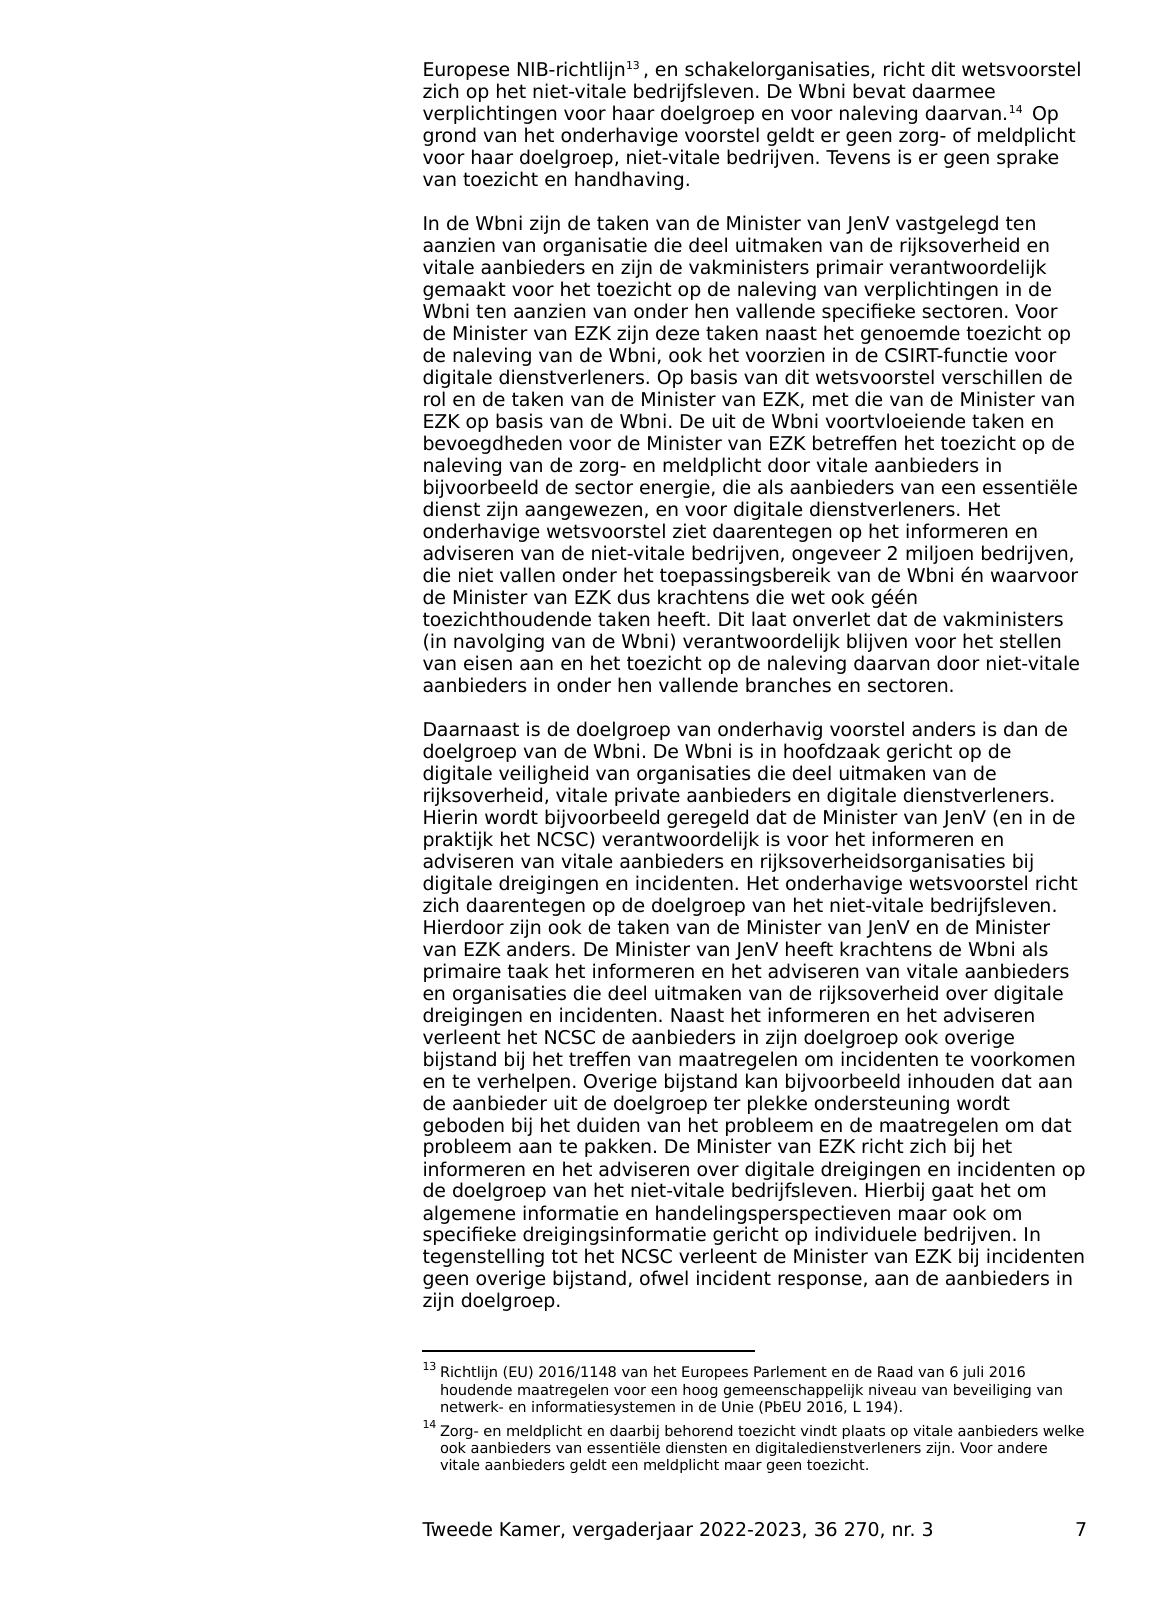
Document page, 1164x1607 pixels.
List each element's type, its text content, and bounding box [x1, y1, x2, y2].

text Europese NIB-richtlijn, en schakelorganisaties, richt dit wetsvoorstel zich op het niet-vitale bedrijfsleven. De Wbni bevat daarmee verplichtingen voor haar doelgroep en voor naleving daarvan. Op grond van het onderhavige voorstel geldt er geen zorg- of meldplicht voor haar doelgroep, niet-vitale bedrijven. Tevens is er geen sprake van toezicht en handhaving. [422, 59, 1087, 191]
text Zorg- en meldplicht en daarbij behorend toezicht vindt plaats op vitale aanbieders welke ook aanbieders van essentiële diensten en digitaledienstverleners zijn. Voor andere vitale aanbieders geldt een meldplicht maar geen toezicht. [422, 1418, 1087, 1474]
text Daarnaast is de doelgroep van onderhavig voorstel anders is dan de doelgroep van de Wbni. De Wbni is in hoofdzaak gericht op de digitale veiligheid van organisaties die deel uitmaken van de rijksoverheid, vitale private aanbieders en digitale dienstverleners. Hierin wordt bijvoorbeeld geregeld dat de Minister van JenV (en in de praktijk het NCSC) verantwoordelijk is voor het informeren en adviseren van vitale aanbieders en rijksoverheidsorganisaties bij digitale dreigingen en incidenten. Het onderhavige wetsvoorstel richt zich daarentegen op de doelgroep van het niet-vitale bedrijfsleven. Hierdoor zijn ook de taken van de Minister van JenV en de Minister van EZK anders. De Minister van JenV heeft krachtens de Wbni als primaire taak het informeren en het adviseren van vitale aanbieders en organisaties die deel uitmaken van de rijksoverheid over digitale dreigingen en incidenten. Naast het informeren en het adviseren verleent het NCSC de aanbieders in zijn doelgroep ook overige bijstand bij het treffen van maatregelen om incidenten te voorkomen en te verhelpen. Overige bijstand kan bijvoorbeeld inhouden dat aan de aanbieder uit de doelgroep ter plekke ondersteuning wordt geboden bij het duiden van het probleem en de maatregelen om dat probleem aan te pakken. De Minister van EZK richt zich bij het informeren en het adviseren over digitale dreigingen en incidenten op de doelgroep van het niet-vitale bedrijfsleven. Hierbij gaat het om algemene informatie en handelingsperspectieven maar ook om specifieke dreigingsinformatie gericht op individuele bedrijven. In tegenstelling tot het NCSC verleent de Minister van EZK bij incidenten geen overige bijstand, ofwel incident response, aan de aanbieders in zijn doelgroep. [422, 719, 1087, 1312]
text In de Wbni zijn de taken van de Minister van JenV vastgelegd ten aanzien van organisatie die deel uitmaken van de rijksoverheid en vitale aanbieders en zijn de vakministers primair verantwoordelijk gemaakt voor het toezicht op de naleving van verplichtingen in de Wbni ten aanzien van onder hen vallende specifieke sectoren. Voor de Minister van EZK zijn deze taken naast het genoemde toezicht op de naleving van de Wbni, ook het voorzien in de CSIRT-functie voor digitale dienstverleners. Op basis van dit wetsvoorstel verschillen de rol en de taken van de Minister van EZK, met die van de Minister van EZK op basis van de Wbni. De uit de Wbni voortvloeiende taken en bevoegdheden voor de Minister van EZK betreffen het toezicht op de naleving van de zorg- en meldplicht door vitale aanbieders in bijvoorbeeld de sector energie, die als aanbieders van een essentiële dienst zijn aangewezen, en voor digitale dienstverleners. Het onderhavige wetsvoorstel ziet daarentegen op het informeren en adviseren van de niet-vitale bedrijven, ongeveer 2 miljoen bedrijven, die niet vallen onder het toepassingsbereik van de Wbni én waarvoor de Minister van EZK dus krachtens die wet ook géén toezichthoudende taken heeft. Dit laat onverlet dat de vakministers (in navolging van de Wbni) verantwoordelijk blijven voor het stellen van eisen aan en het toezicht op de naleving daarvan door niet-vitale aanbieders in onder hen vallende branches en sectoren. [422, 213, 1087, 697]
text Richtlijn (EU) 2016/1148 van het Europees Parlement en de Raad van 6 juli 2016 houdende maatregelen voor een hoog gemeenschappelijk niveau van beveiliging van netwerk- en informatiesystemen in de Unie (PbEU 2016, L 194). [422, 1360, 1087, 1416]
